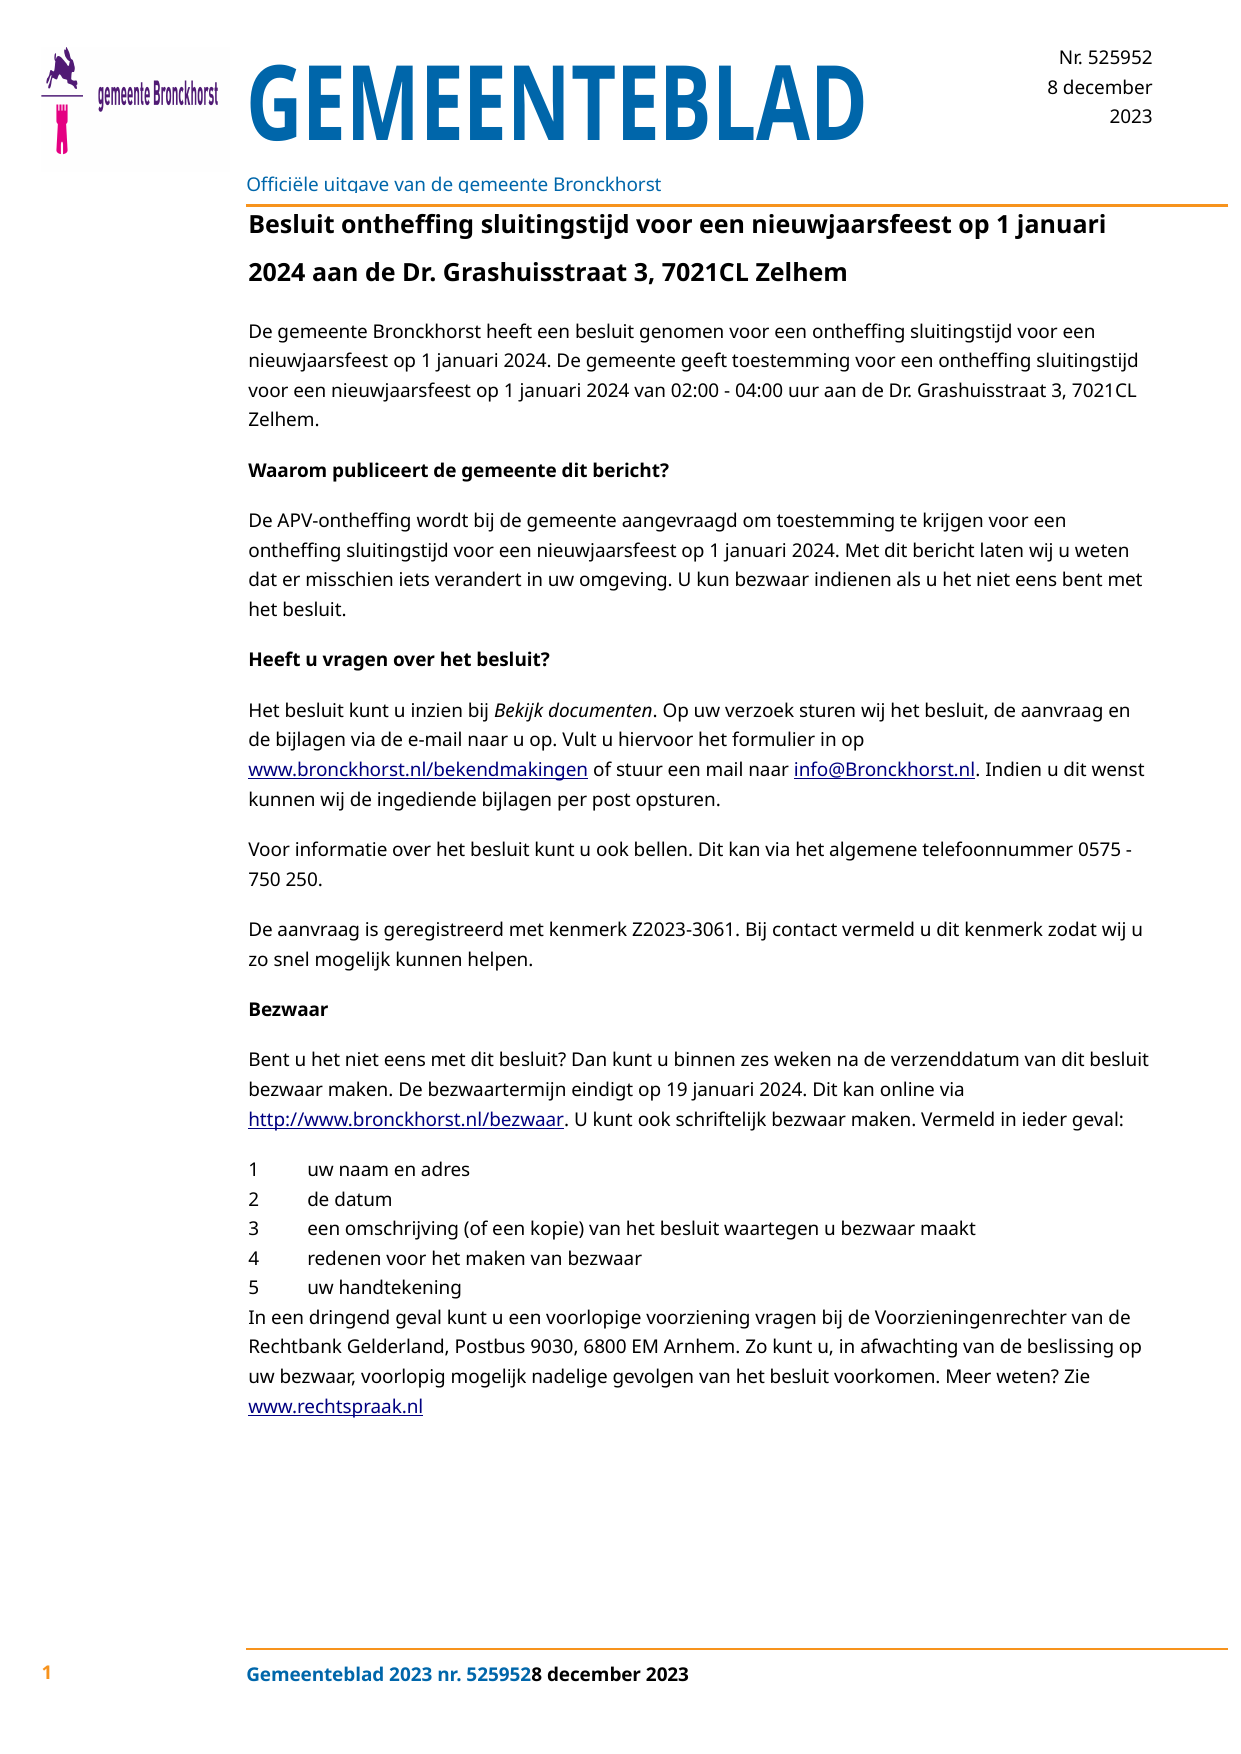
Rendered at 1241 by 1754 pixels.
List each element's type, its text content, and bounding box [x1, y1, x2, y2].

text Het besluit kunt u inzien bij Bekijk documenten. Op uw verzoek sturen wij het besluit, de aanvraag en de bijlagen via de e-mail naar u op. Vult u hiervoor het formulier in op www.bronckhorst.nl/bekendmakingen of stuur een mail naar info@Bronckhorst.nl. Indien u dit wenst kunnen wij de ingediende bijlagen per post opsturen. [248, 697, 1152, 812]
list een omschrijving (of een kopie) van het besluit waartegen u bezwaar maakt [248, 1215, 1152, 1241]
picture [41, 47, 231, 172]
text Heeft u vragen over het besluit? [248, 647, 1152, 672]
text Voor informatie over het besluit kunt u ook bellen. Dit kan via het algemene telefoonnummer 0575 - 750 250. [248, 836, 1152, 892]
list uw handtekening [248, 1274, 1152, 1300]
text De gemeente Bronckhorst heeft een besluit genomen voor een ontheffing sluitingstijd voor een nieuwjaarsfeest op 1 januari 2024. De gemeente geeft toestemming voor een ontheffing sluitingstijd voor een nieuwjaarsfeest op 1 januari 2024 van 02:00 - 04:00 uur aan de Dr. Grashuisstraat 3, 7021CL Zelhem. [248, 318, 1152, 432]
text Bent u het niet eens met dit besluit? Dan kunt u binnen zes weken na de verzenddatum van dit besluit bezwaar maken. De bezwaartermijn eindigt op 19 januari 2024. Dit kan online via http://www.bronckhorst.nl/bezwaar. U kunt ook schriftelijk bezwaar maken. Vermeld in ieder geval: [248, 1047, 1152, 1132]
list redenen voor het maken van bezwaar [248, 1245, 1152, 1271]
text De aanvraag is geregistreerd met kenmerk Z2023-3061. Bij contact vermeld u dit kenmerk zodat wij u zo snel mogelijk kunnen helpen. [248, 916, 1152, 972]
text Waarom publiceert de gemeente dit bericht? [248, 457, 1152, 483]
list uw naam en adres [248, 1156, 1152, 1182]
text De APV-ontheffing wordt bij de gemeente aangevraagd om toestemming te krijgen voor een ontheffing sluitingstijd voor een nieuwjaarsfeest op 1 januari 2024. Met dit bericht laten wij u weten dat er misschien iets verandert in uw omgeving. U kun bezwaar indienen als u het niet eens bent met het besluit. [248, 507, 1152, 622]
text Bezwaar [248, 996, 1152, 1022]
list de datum [248, 1186, 1152, 1212]
text In een dringend geval kunt u een voorlopige voorziening vragen bij de Voorzieningenrechter van de Rechtbank Gelderland, Postbus 9030, 6800 EM Arnhem. Zo kunt u, in afwachting van de beslissing op uw bezwaar, voorlopig mogelijk nadelige gevolgen van het besluit voorkomen. Meer weten? Zie www.rechtspraak.nl [248, 1304, 1152, 1419]
text Besluit ontheffing sluitingstijd voor een nieuwjaarsfeest op 1 januari 2024 aan de Dr. Grashuisstraat 3, 7021CL Zelhem [248, 207, 1152, 288]
